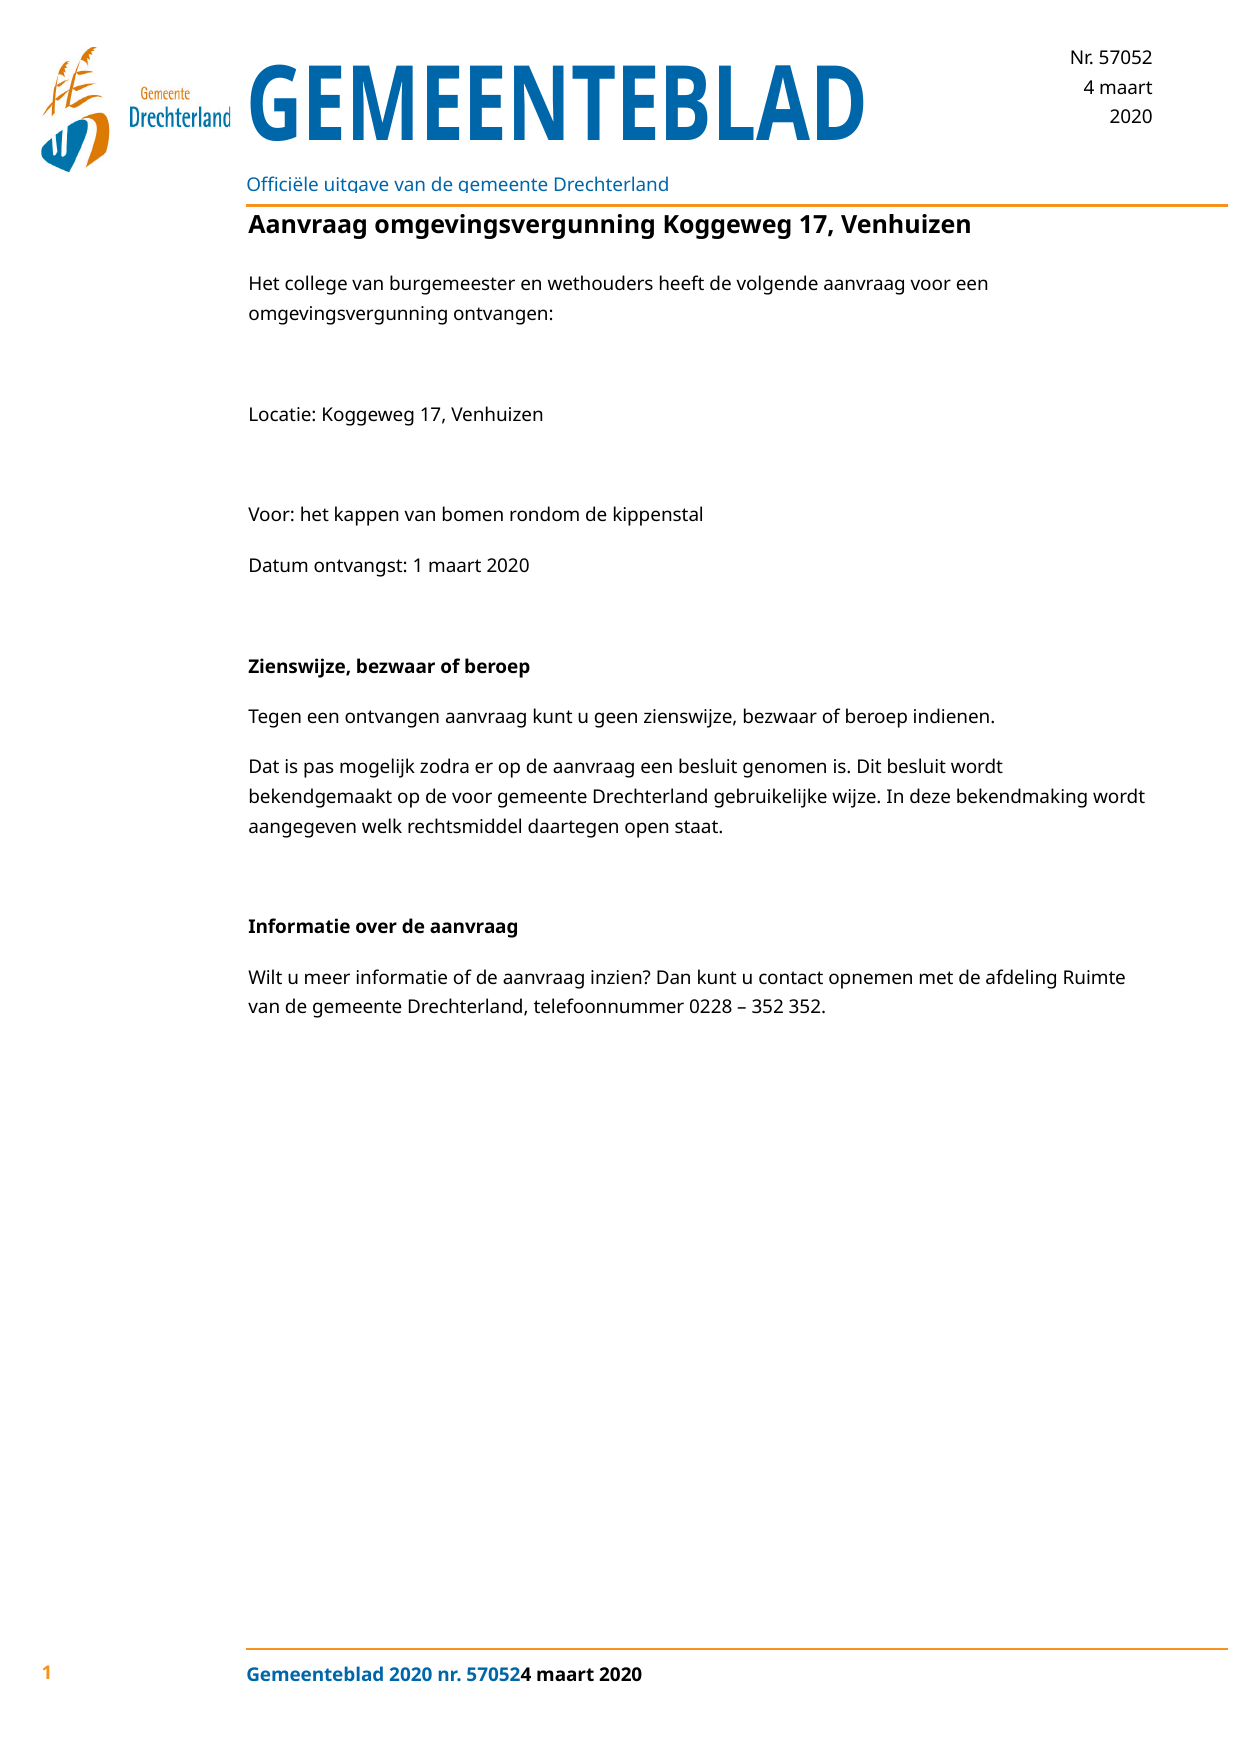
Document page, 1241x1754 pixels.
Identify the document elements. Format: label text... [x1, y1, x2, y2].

text Datum ontvangst: 1 maart 2020 [248, 552, 1152, 578]
text Voor: het kappen van bomen rondom de kippenstal [248, 502, 1152, 527]
text Aanvraag omgevingsvergunning Koggeweg 17, Venhuizen [248, 207, 1152, 241]
text Locatie: Koggeweg 17, Venhuizen [248, 401, 1152, 426]
picture [41, 47, 231, 172]
picture [226, 115, 231, 124]
picture [41, 158, 64, 172]
text Dat is pas mogelijk zodra er op de aanvraag een besluit genomen is. Dit besluit wordt bekendgemaakt op de voor gemeente Drechterland gebruikelijke wijze. In deze bekendmaking wordt aangegeven welk rechtsmiddel daartegen open staat. [248, 754, 1152, 838]
text Informatie over de aanvraag [248, 914, 1152, 939]
text Het college van burgemeester en wethouders heeft de volgende aanvraag voor een omgevingsvergunning ontvangen: [248, 270, 1152, 326]
text Tegen een ontvangen aanvraag kunt u geen zienswijze, bezwaar of beroep indienen. [248, 703, 1152, 729]
text Wilt u meer informatie of de aanvraag inzien? Dan kunt u contact opnemen met de afdeling Ruimte van de gemeente Drechterland, telefoonnummer 0228 – 352 352. [248, 964, 1152, 1019]
text Zienswijze, bezwaar of beroep [248, 653, 1152, 678]
